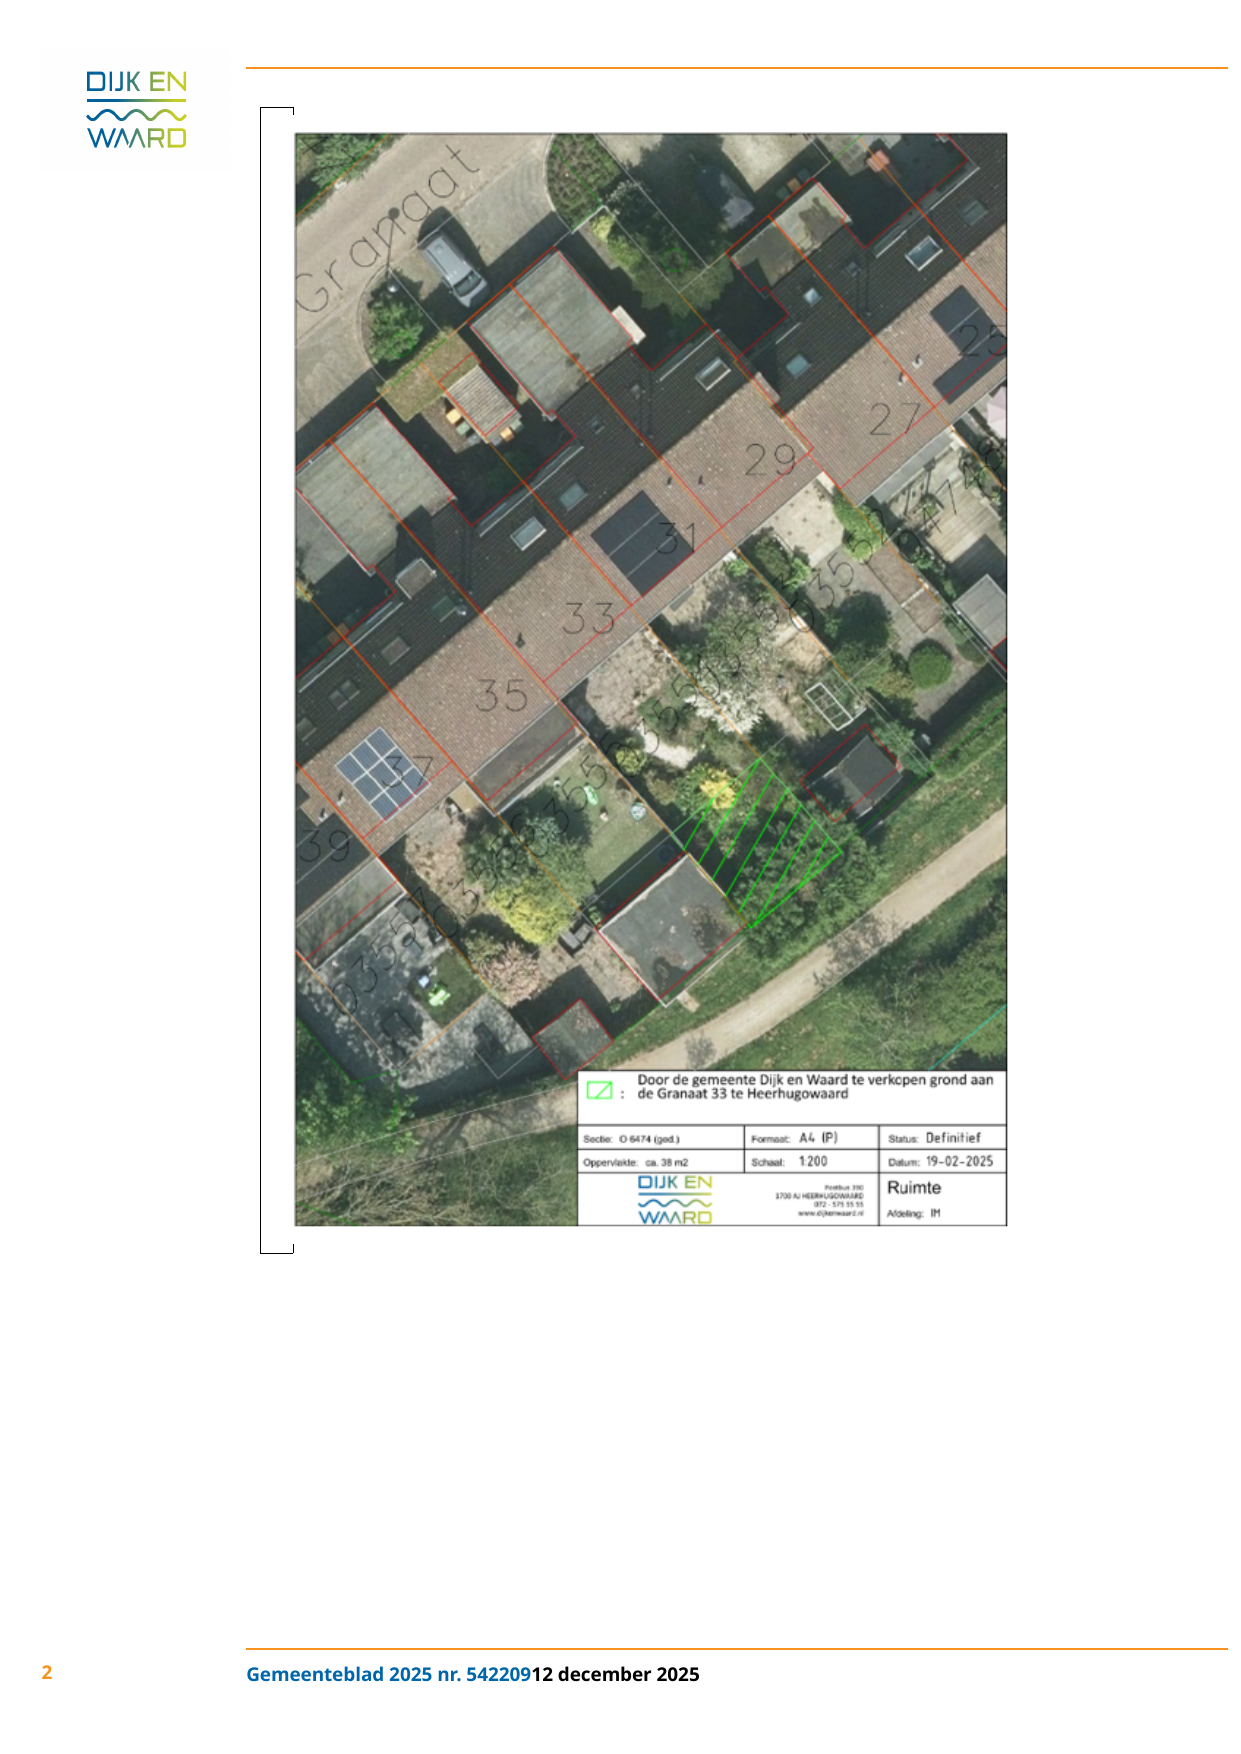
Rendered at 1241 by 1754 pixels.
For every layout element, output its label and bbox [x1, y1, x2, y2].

picture [268, 115, 1173, 1244]
picture [41, 47, 231, 172]
